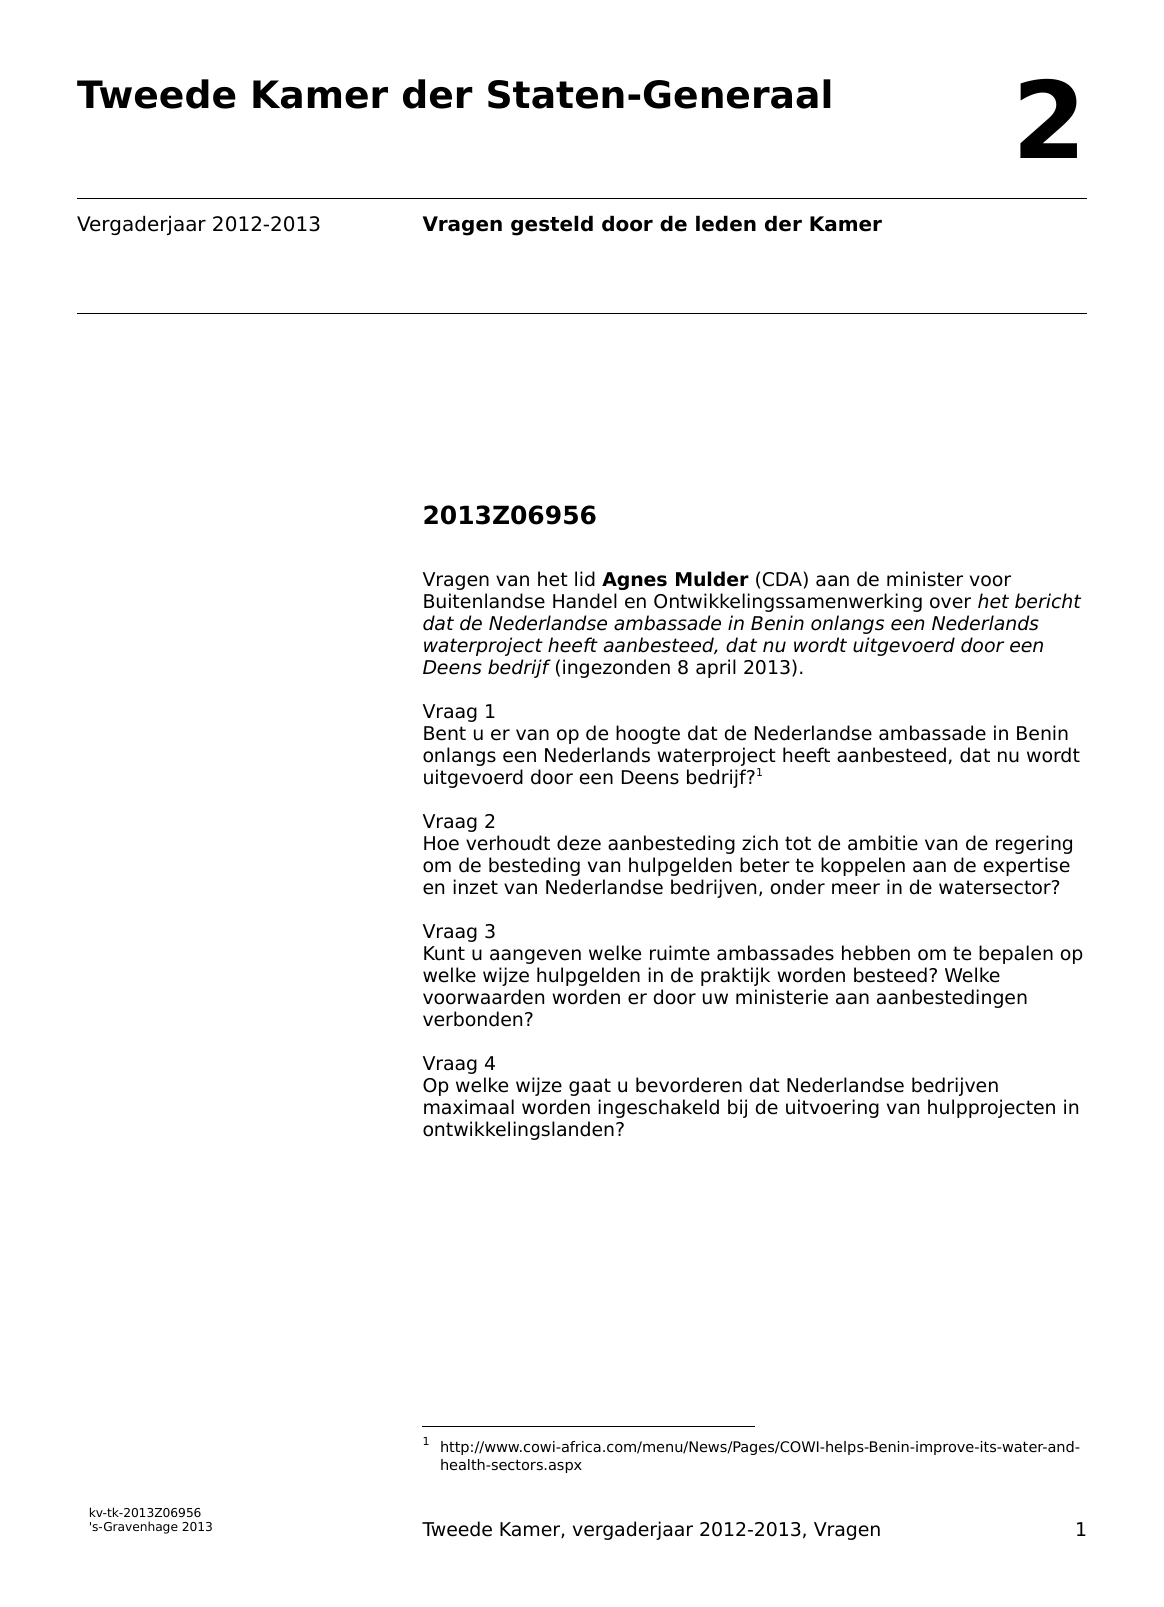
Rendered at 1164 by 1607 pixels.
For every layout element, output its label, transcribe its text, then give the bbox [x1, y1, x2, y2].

text Vraag 1 [422, 701, 1087, 723]
text Bent u er van op de hoogte dat de Nederlandse ambassade in Benin onlangs een Nederlands waterproject heeft aanbesteed, dat nu wordt uitgevoerd door een Deens bedrijf? [422, 723, 1087, 789]
text http://www.cowi-africa.com/menu/News/Pages/COWI-helps-Benin-improve-its-water-and-health-sectors.aspx [422, 1435, 1087, 1474]
table_header 2 [886, 59, 1087, 198]
text Op welke wijze gaat u bevorderen dat Nederlandse bedrijven maximaal worden ingeschakeld bij de uitvoering van hulpprojecten in ontwikkelingslanden? [422, 1075, 1087, 1141]
table_cell Vragen gesteld door de leden der Kamer [422, 199, 1087, 313]
text 2013Z06956 [422, 501, 1087, 531]
text 's-Gravenhage 2013 [88, 1520, 323, 1534]
text Vragen van het lid Agnes Mulder (CDA) aan de minister voor Buitenlandse Handel en Ontwikkelingssamenwerking over het bericht dat de Nederlandse ambassade in Benin onlangs een Nederlands waterproject heeft aanbesteed, dat nu wordt uitgevoerd door een Deens bedrijf (ingezonden 8 april 2013). [422, 569, 1087, 679]
text Vraag 2 [422, 811, 1087, 833]
table_cell Vergaderjaar 2012-2013 [77, 199, 422, 313]
text Vraag 4 [422, 1053, 1087, 1075]
text kv-tk-2013Z06956 [88, 1506, 323, 1520]
text Kunt u aangeven welke ruimte ambassades hebben om te bepalen op welke wijze hulpgelden in de praktijk worden besteed? Welke voorwaarden worden er door uw ministerie aan aanbestedingen verbonden? [422, 943, 1087, 1031]
text Hoe verhoudt deze aanbesteding zich tot de ambitie van de regering om de besteding van hulpgelden beter te koppelen aan de expertise en inzet van Nederlandse bedrijven, onder meer in de watersector? [422, 833, 1087, 899]
text Vraag 3 [422, 921, 1087, 943]
table_header Tweede Kamer der Staten-Generaal [77, 59, 886, 198]
